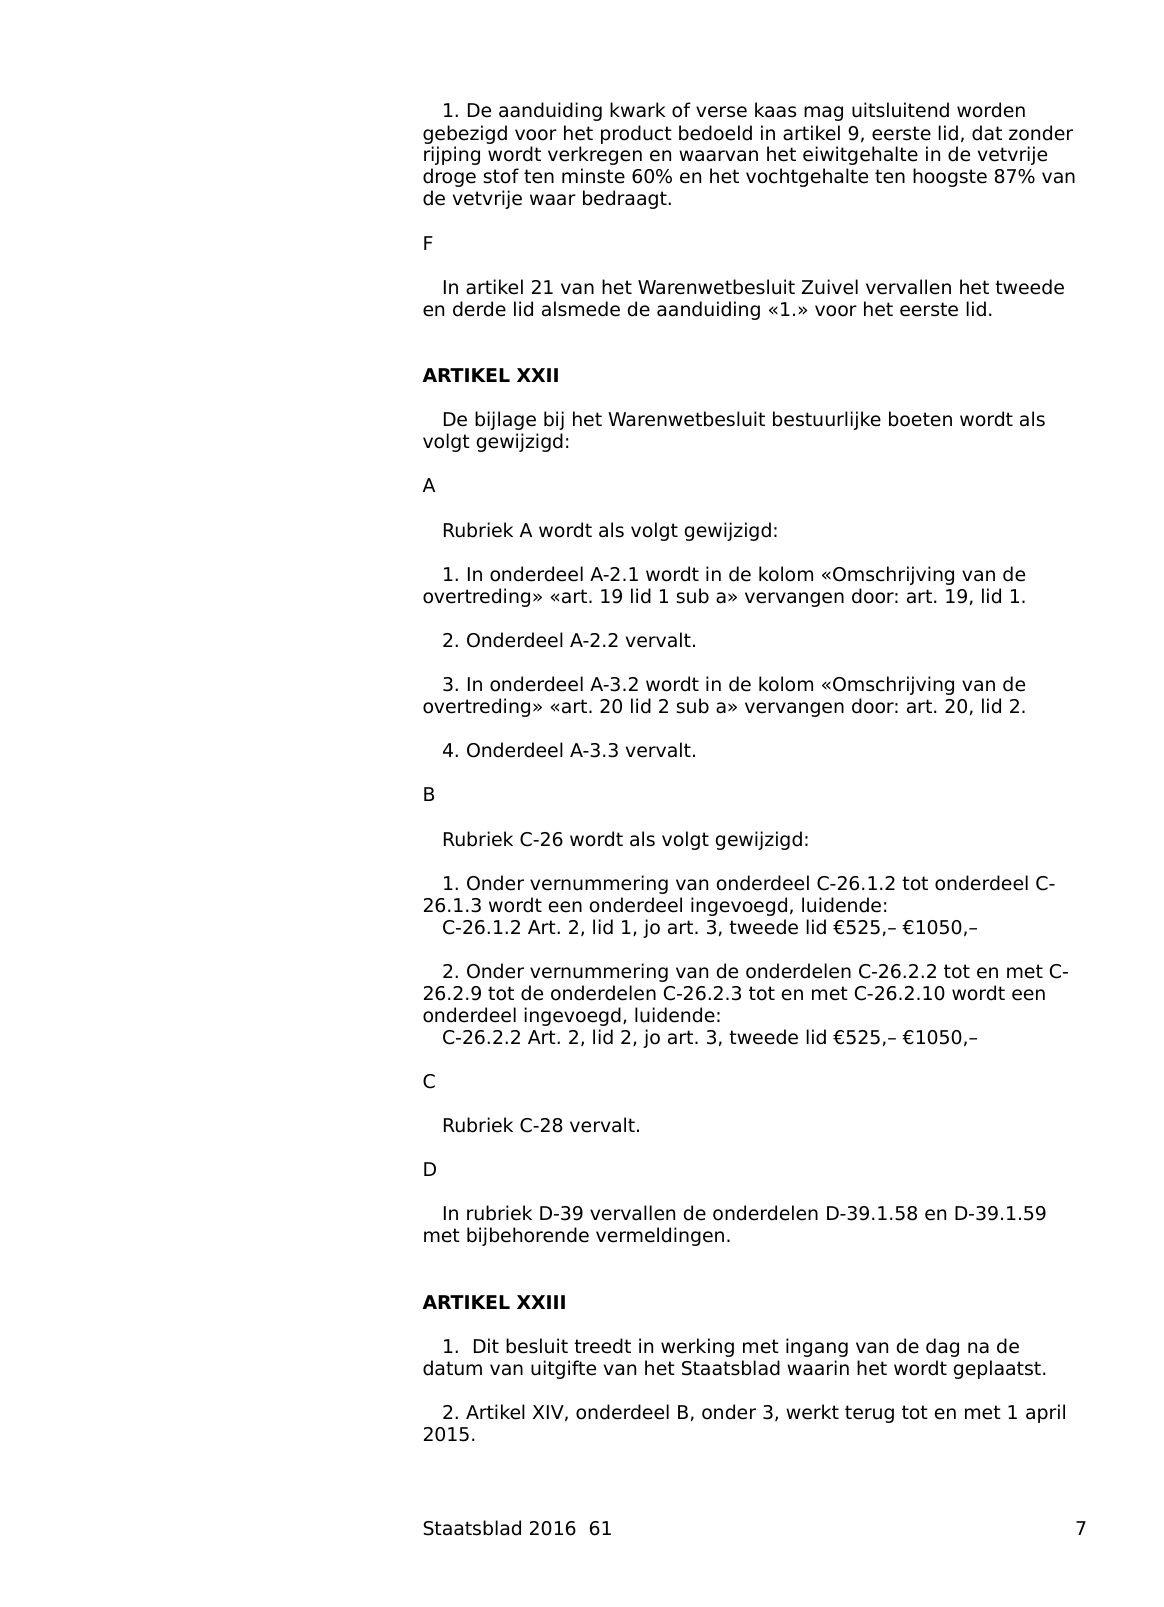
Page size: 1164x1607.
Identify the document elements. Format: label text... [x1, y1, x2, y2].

text 2. Artikel XIV, onderdeel B, onder 3, werkt terug tot en met 1 april 2015. [422, 1402, 1087, 1446]
text 3. In onderdeel A-3.2 wordt in de kolom «Omschrijving van de overtreding» «art. 20 lid 2 sub a» vervangen door: art. 20, lid 2. [422, 674, 1087, 718]
text D [422, 1159, 1087, 1181]
text In rubriek D-39 vervallen de onderdelen D-39.1.58 en D-39.1.59 met bijbehorende vermeldingen. [422, 1203, 1087, 1247]
text F [422, 232, 1087, 254]
text 1. Dit besluit treedt in werking met ingang van de dag na de datum van uitgifte van het Staatsblad waarin het wordt geplaatst. [422, 1336, 1087, 1380]
text Rubriek A wordt als volgt gewijzigd: [422, 519, 1087, 541]
text 4. Onderdeel A-3.3 vervalt. [422, 740, 1087, 762]
subtitle ARTIKEL XXIII [422, 1292, 1087, 1314]
text C-26.1.2 Art. 2, lid 1, jo art. 3, tweede lid €525,– €1050,– [422, 917, 1087, 938]
text C [422, 1071, 1087, 1093]
text B [422, 784, 1087, 806]
text 1. De aanduiding kwark of verse kaas mag uitsluitend worden gebezigd voor het product bedoeld in artikel 9, eerste lid, dat zonder rijping wordt verkregen en waarvan het eiwitgehalte in de vetvrije droge stof ten minste 60% en het vochtgehalte ten hoogste 87% van de vetvrije waar bedraagt. [422, 100, 1087, 210]
text 1. Onder vernummering van onderdeel C-26.1.2 tot onderdeel C-26.1.3 wordt een onderdeel ingevoegd, luidende: [422, 873, 1087, 917]
text 2. Onderdeel A-2.2 vervalt. [422, 630, 1087, 652]
text A [422, 475, 1087, 497]
text 2. Onder vernummering van de onderdelen C-26.2.2 tot en met C-26.2.9 tot de onderdelen C-26.2.3 tot en met C-26.2.10 wordt een onderdeel ingevoegd, luidende: [422, 961, 1087, 1027]
text Rubriek C-26 wordt als volgt gewijzigd: [422, 828, 1087, 850]
text De bijlage bij het Warenwetbesluit bestuurlijke boeten wordt als volgt gewijzigd: [422, 409, 1087, 453]
text Rubriek C-28 vervalt. [422, 1115, 1087, 1137]
text In artikel 21 van het Warenwetbesluit Zuivel vervallen het tweede en derde lid alsmede de aanduiding «1.» voor het eerste lid. [422, 277, 1087, 321]
subtitle ARTIKEL XXII [422, 365, 1087, 387]
text C-26.2.2 Art. 2, lid 2, jo art. 3, tweede lid €525,– €1050,– [422, 1027, 1087, 1049]
text 1. In onderdeel A-2.1 wordt in de kolom «Omschrijving van de overtreding» «art. 19 lid 1 sub a» vervangen door: art. 19, lid 1. [422, 564, 1087, 608]
